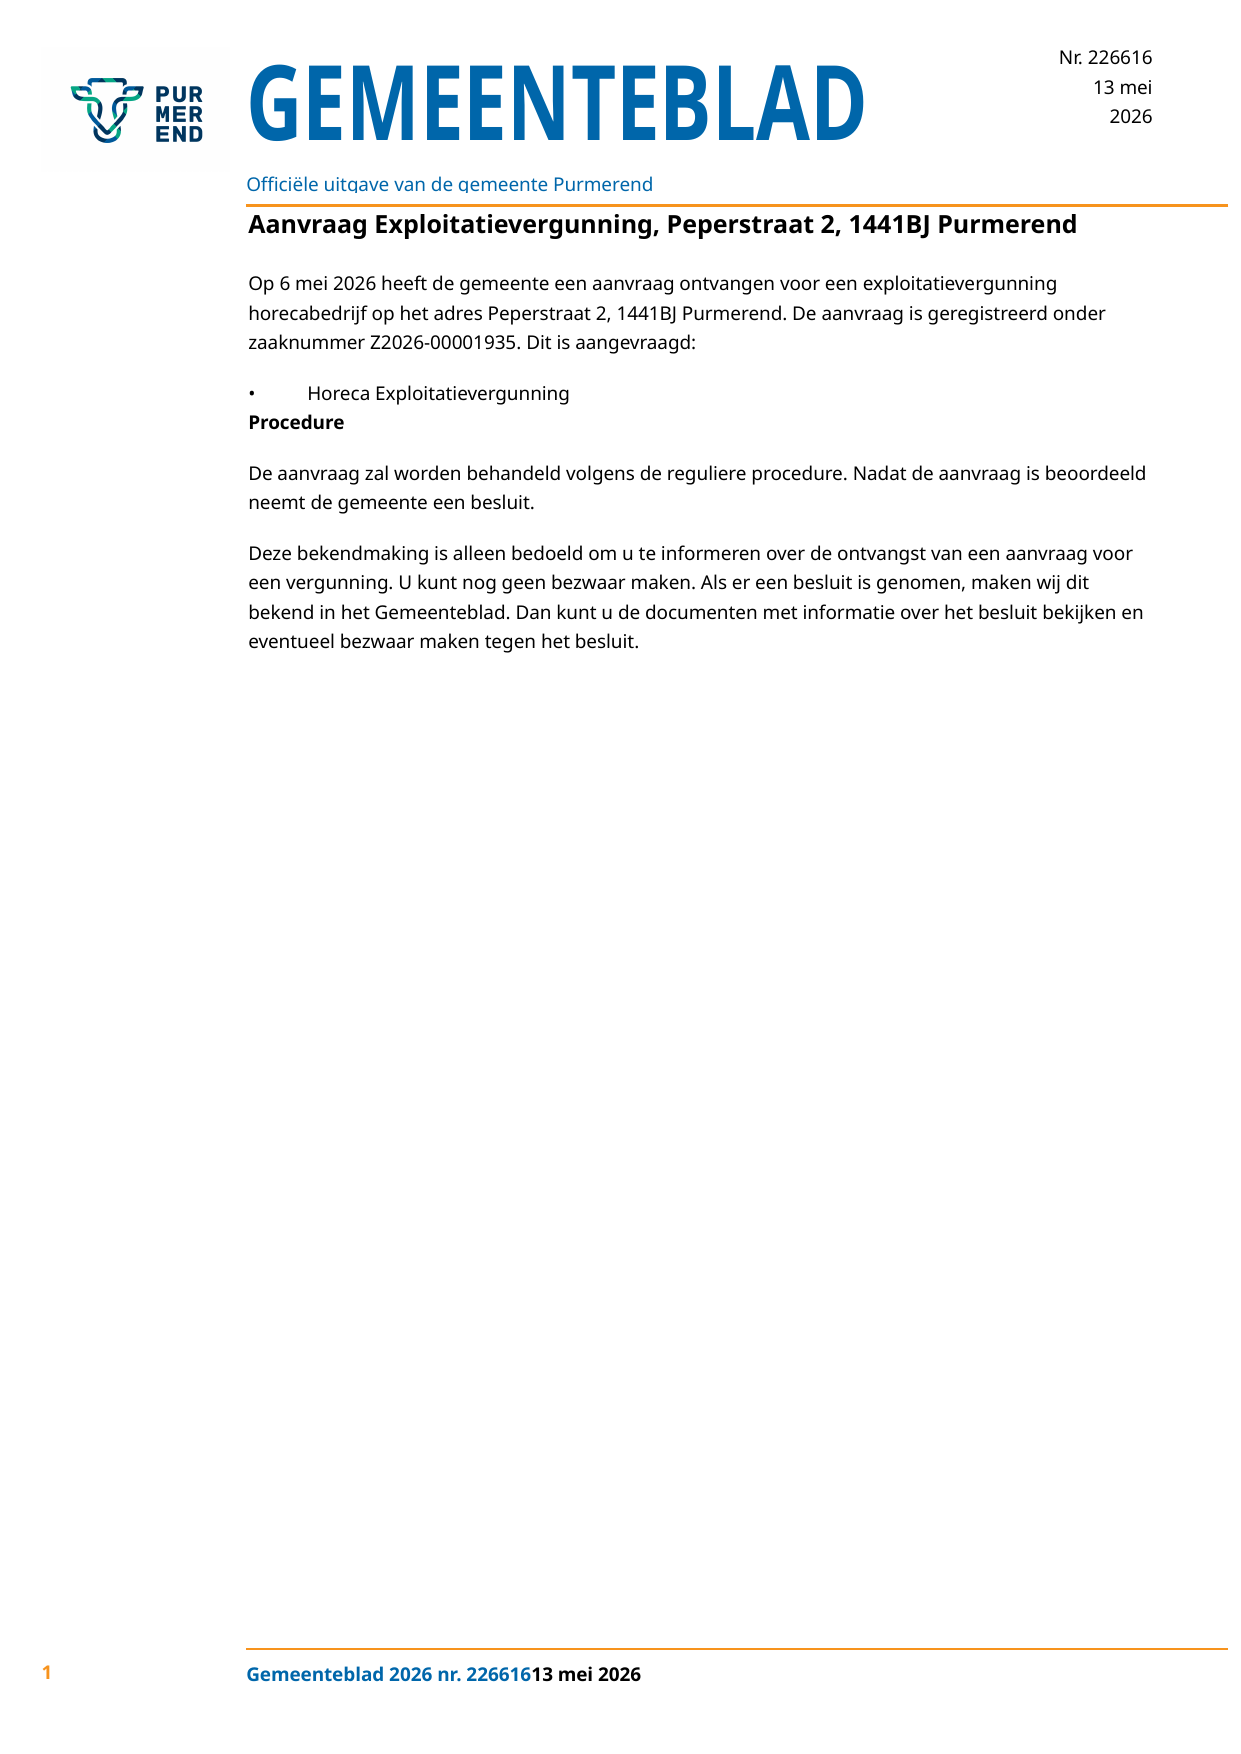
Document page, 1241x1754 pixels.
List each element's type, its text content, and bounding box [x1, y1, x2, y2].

picture [41, 47, 231, 172]
text Op 6 mei 2026 heeft de gemeente een aanvraag ontvangen voor een exploitatievergunning horecabedrijf op het adres Peperstraat 2, 1441BJ Purmerend. De aanvraag is geregistreerd onder zaaknummer Z2026-00001935. Dit is aangevraagd: [248, 270, 1152, 355]
text Deze bekendmaking is alleen bedoeld om u te informeren over de ontvangst van een aanvraag voor een vergunning. U kunt nog geen bezwaar maken. Als er een besluit is genomen, maken wij dit bekend in het Gemeenteblad. Dan kunt u de documenten met informatie over het besluit bekijken en eventueel bezwaar maken tegen het besluit. [248, 540, 1152, 654]
text De aanvraag zal worden behandeld volgens de reguliere procedure. Nadat de aanvraag is beoordeeld neemt de gemeente een besluit. [248, 460, 1152, 515]
text Aanvraag Exploitatievergunning, Peperstraat 2, 1441BJ Purmerend [248, 207, 1152, 241]
list Horeca Exploitatievergunning [248, 380, 1152, 406]
text Procedure [248, 409, 1152, 435]
